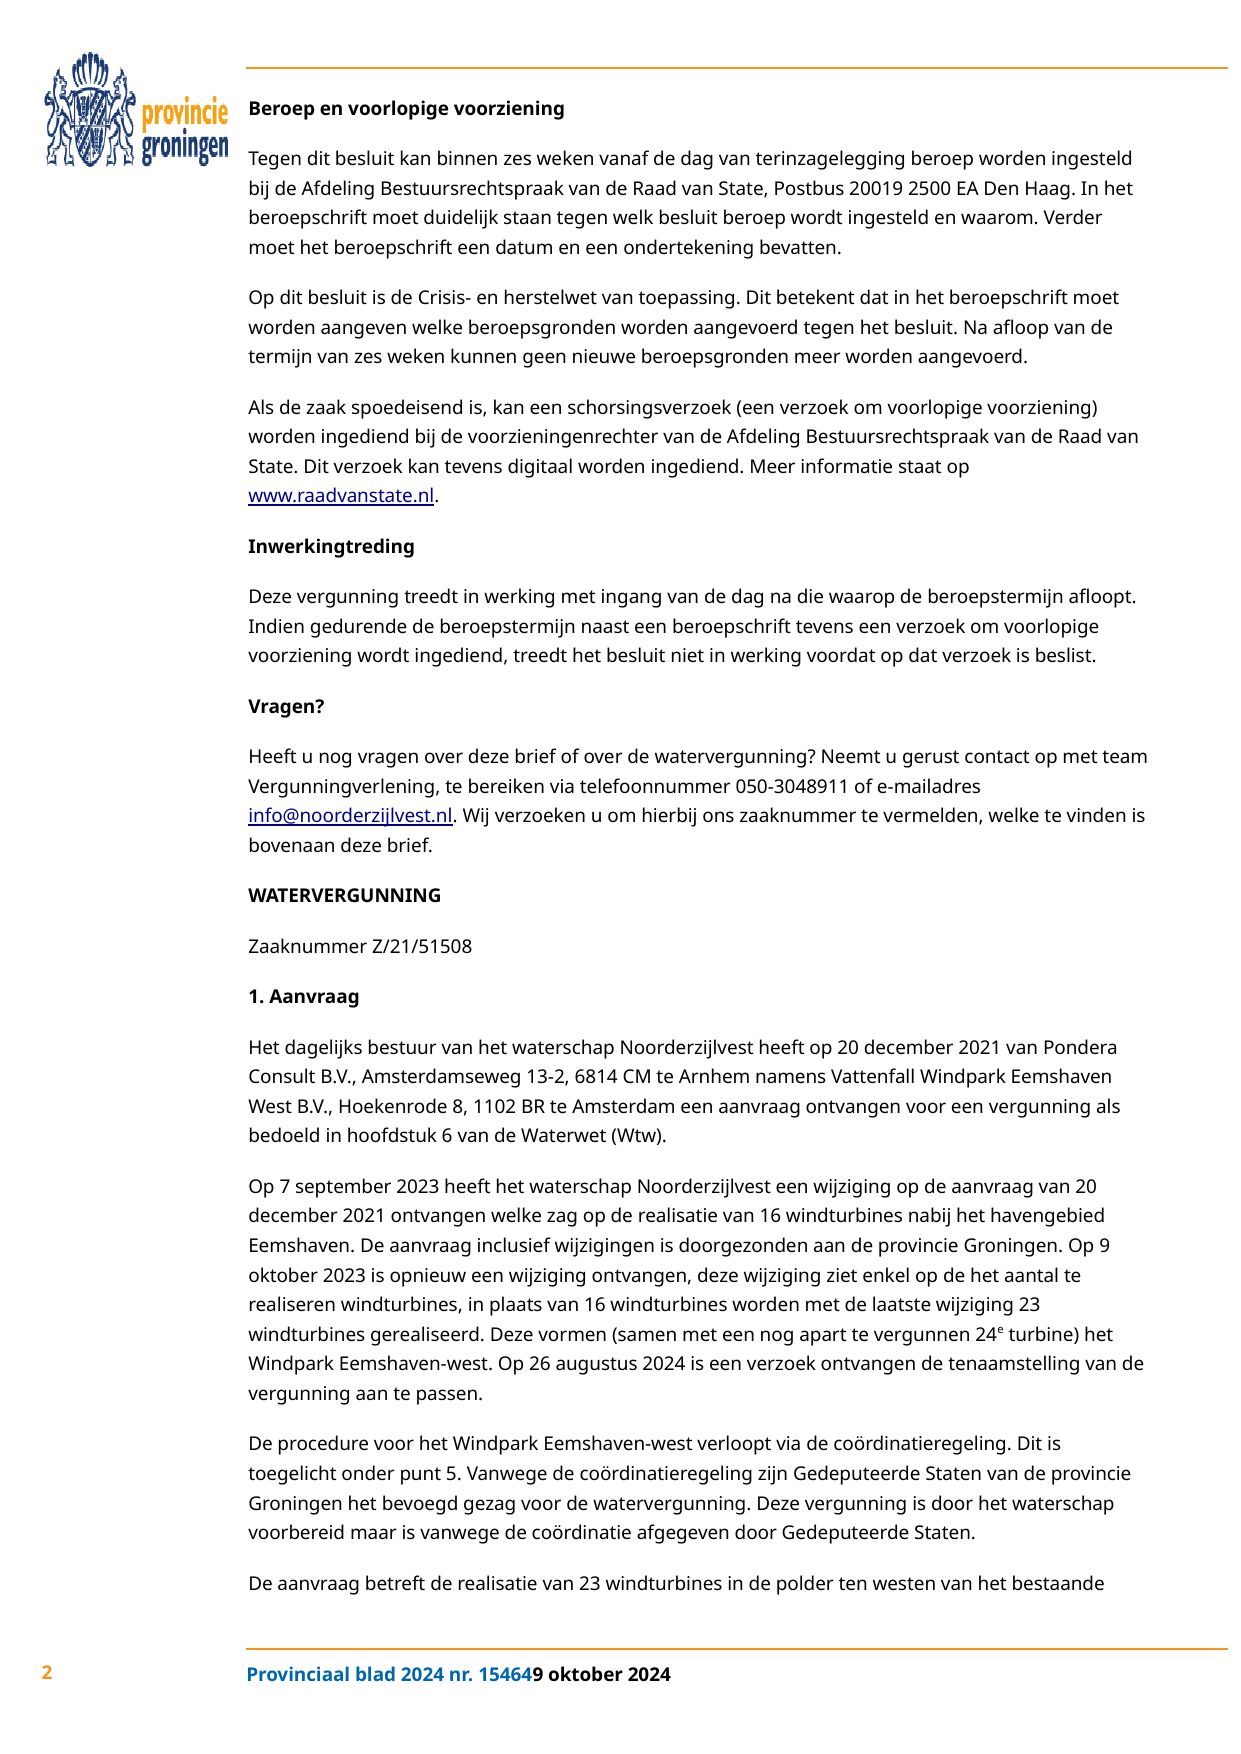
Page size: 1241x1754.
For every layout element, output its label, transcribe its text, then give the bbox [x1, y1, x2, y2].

text WATERVERGUNNING [248, 883, 1152, 908]
text Vragen? [248, 693, 1152, 719]
text Beroep en voorlopige voorziening [248, 95, 1152, 121]
text 1. Aanvraag [248, 983, 1152, 1009]
text Zaaknummer Z/21/51508 [248, 933, 1152, 959]
text Tegen dit besluit kan binnen zes weken vanaf de dag van terinzagelegging beroep worden ingesteld bij de Afdeling Bestuursrechtspraak van de Raad van State, Postbus 20019 2500 EA Den Haag. In het beroepschrift moet duidelijk staan tegen welk besluit beroep wordt ingesteld en waarom. Verder moet het beroepschrift een datum en een ondertekening bevatten. [248, 145, 1152, 260]
text Heeft u nog vragen over deze brief of over de watervergunning? Neemt u gerust contact op met team Vergunningverlening, te bereiken via telefoonnummer 050-3048911 of e-mailadres info@noorderzijlvest.nl. Wij verzoeken u om hierbij ons zaaknummer te vermelden, welke te vinden is bovenaan deze brief. [248, 743, 1152, 858]
text Het dagelijks bestuur van het waterschap Noorderzijlvest heeft op 20 december 2021 van Pondera Consult B.V., Amsterdamseweg 13-2, 6814 CM te Arnhem namens Vattenfall Windpark Eemshaven West B.V., Hoekenrode 8, 1102 BR te Amsterdam een aanvraag ontvangen voor een vergunning als bedoeld in hoofdstuk 6 van de Waterwet (Wtw). [248, 1034, 1152, 1148]
picture [41, 47, 231, 172]
text Deze vergunning treedt in werking met ingang van de dag na die waarop de beroepstermijn afloopt. Indien gedurende de beroepstermijn naast een beroepschrift tevens een verzoek om voorlopige voorziening wordt ingediend, treedt het besluit niet in werking voordat op dat verzoek is beslist. [248, 583, 1152, 668]
text Op 7 september 2023 heeft het waterschap Noorderzijlvest een wijziging op de aanvraag van 20 december 2021 ontvangen welke zag op de realisatie van 16 windturbines nabij het havengebied Eemshaven. De aanvraag inclusief wijzigingen is doorgezonden aan de provincie Groningen. Op 9 oktober 2023 is opnieuw een wijziging ontvangen, deze wijziging ziet enkel op de het aantal te realiseren windturbines, in plaats van 16 windturbines worden met de laatste wijziging 23 windturbines gerealiseerd. Deze vormen (samen met een nog apart te vergunnen 24e turbine) het Windpark Eemshaven-west. Op 26 augustus 2024 is een verzoek ontvangen de tenaamstelling van de vergunning aan te passen. [248, 1173, 1152, 1406]
text De aanvraag betreft de realisatie van 23 windturbines in de polder ten westen van het bestaande [248, 1570, 1152, 1596]
text Op dit besluit is de Crisis- en herstelwet van toepassing. Dit betekent dat in het beroepschrift moet worden aangeven welke beroepsgronden worden aangevoerd tegen het besluit. Na afloop van de termijn van zes weken kunnen geen nieuwe beroepsgronden meer worden aangevoerd. [248, 284, 1152, 369]
text Inwerkingtreding [248, 533, 1152, 559]
text De procedure voor het Windpark Eemshaven-west verloopt via de coördinatieregeling. Dit is toegelicht onder punt 5. Vanwege de coördinatieregeling zijn Gedeputeerde Staten van de provincie Groningen het bevoegd gezag voor de watervergunning. Deze vergunning is door het waterschap voorbereid maar is vanwege de coördinatie afgegeven door Gedeputeerde Staten. [248, 1431, 1152, 1545]
text Als de zaak spoedeisend is, kan een schorsingsverzoek (een verzoek om voorlopige voorziening) worden ingediend bij de voorzieningenrechter van de Afdeling Bestuursrechtspraak van de Raad van State. Dit verzoek kan tevens digitaal worden ingediend. Meer informatie staat op www.raadvanstate.nl. [248, 394, 1152, 508]
